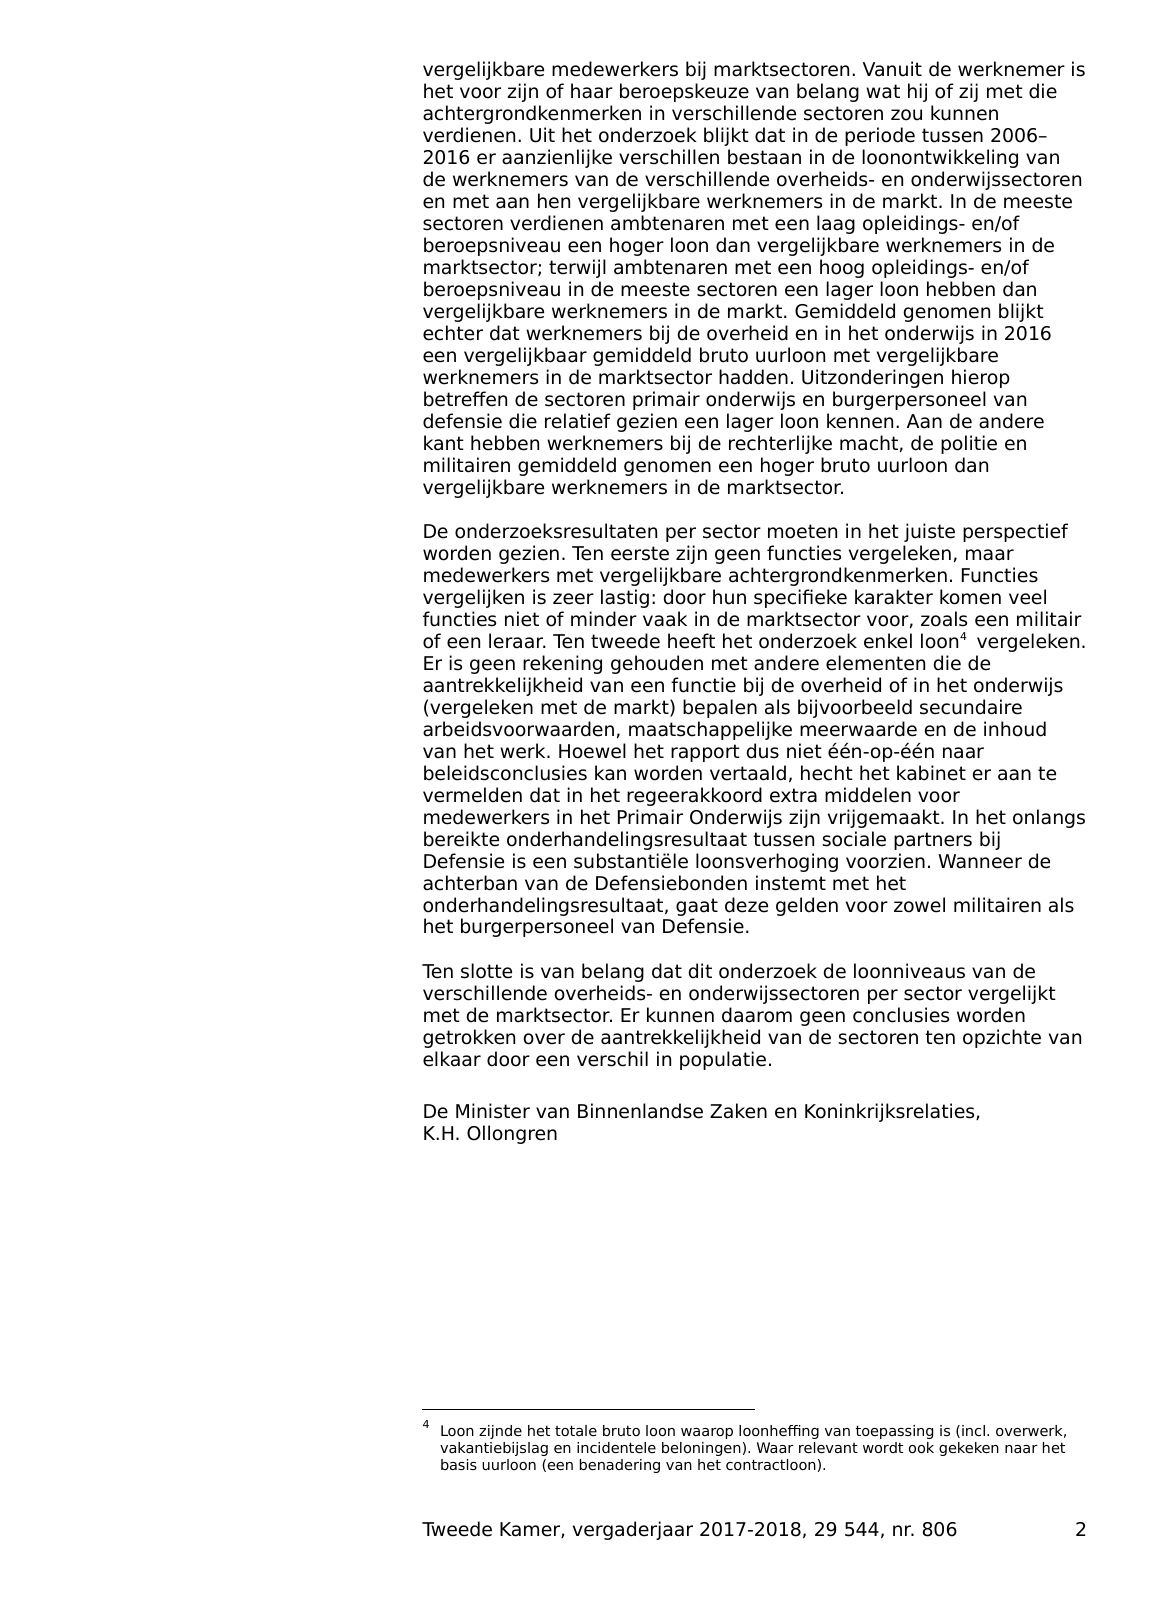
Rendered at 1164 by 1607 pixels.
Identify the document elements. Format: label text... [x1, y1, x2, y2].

text De onderzoeksresultaten per sector moeten in het juiste perspectief worden gezien. Ten eerste zijn geen functies vergeleken, maar medewerkers met vergelijkbare achtergrondkenmerken. Functies vergelijken is zeer lastig: door hun specifieke karakter komen veel functies niet of minder vaak in de marktsector voor, zoals een militair of een leraar. Ten tweede heeft het onderzoek enkel loon vergeleken. Er is geen rekening gehouden met andere elementen die de aantrekkelijkheid van een functie bij de overheid of in het onderwijs (vergeleken met de markt) bepalen als bijvoorbeeld secundaire arbeidsvoorwaarden, maatschappelijke meerwaarde en de inhoud van het werk. Hoewel het rapport dus niet één-op-één naar beleidsconclusies kan worden vertaald, hecht het kabinet er aan te vermelden dat in het regeerakkoord extra middelen voor medewerkers in het Primair Onderwijs zijn vrijgemaakt. In het onlangs bereikte onderhandelingsresultaat tussen sociale partners bij Defensie is een substantiële loonsverhoging voorzien. Wanneer de achterban van de Defensiebonden instemt met het onderhandelingsresultaat, gaat deze gelden voor zowel militairen als het burgerpersoneel van Defensie. [422, 521, 1087, 938]
text Ten slotte is van belang dat dit onderzoek de loonniveaus van de verschillende overheids- en onderwijssectoren per sector vergelijkt met de marktsector. Er kunnen daarom geen conclusies worden getrokken over de aantrekkelijkheid van de sectoren ten opzichte van elkaar door een verschil in populatie. [422, 961, 1087, 1071]
text De Minister van Binnenlandse Zaken en Koninkrijksrelaties, K.H. Ollongren [422, 1101, 1087, 1144]
text vergelijkbare medewerkers bij marktsectoren. Vanuit de werknemer is het voor zijn of haar beroepskeuze van belang wat hij of zij met die achtergrondkenmerken in verschillende sectoren zou kunnen verdienen. Uit het onderzoek blijkt dat in de periode tussen 2006–2016 er aanzienlijke verschillen bestaan in de loonontwikkeling van de werknemers van de verschillende overheids- en onderwijssectoren en met aan hen vergelijkbare werknemers in de markt. In de meeste sectoren verdienen ambtenaren met een laag opleidings- en/of beroepsniveau een hoger loon dan vergelijkbare werknemers in de marktsector; terwijl ambtenaren met een hoog opleidings- en/of beroepsniveau in de meeste sectoren een lager loon hebben dan vergelijkbare werknemers in de markt. Gemiddeld genomen blijkt echter dat werknemers bij de overheid en in het onderwijs in 2016 een vergelijkbaar gemiddeld bruto uurloon met vergelijkbare werknemers in de marktsector hadden. Uitzonderingen hierop betreffen de sectoren primair onderwijs en burgerpersoneel van defensie die relatief gezien een lager loon kennen. Aan de andere kant hebben werknemers bij de rechterlijke macht, de politie en militairen gemiddeld genomen een hoger bruto uurloon dan vergelijkbare werknemers in de marktsector. [422, 59, 1087, 499]
text Loon zijnde het totale bruto loon waarop loonheffing van toepassing is (incl. overwerk, vakantiebijslag en incidentele beloningen). Waar relevant wordt ook gekeken naar het basis uurloon (een benadering van het contractloon). [422, 1418, 1087, 1474]
